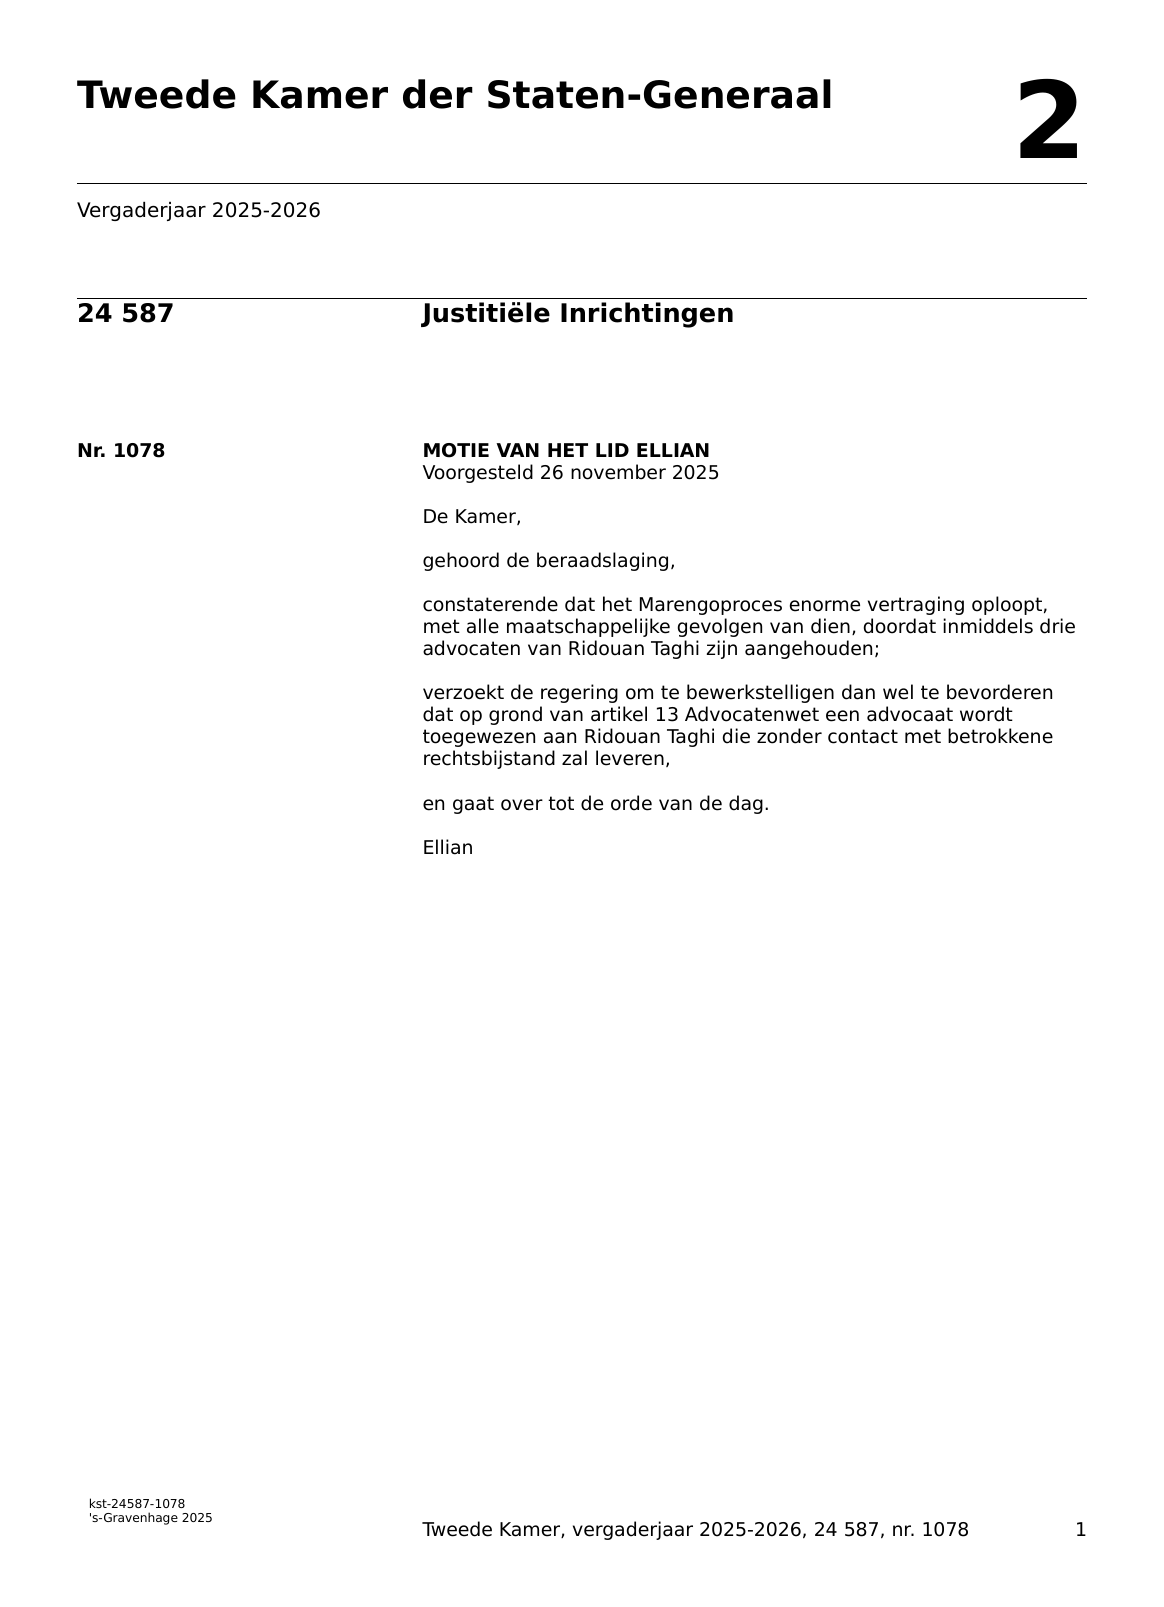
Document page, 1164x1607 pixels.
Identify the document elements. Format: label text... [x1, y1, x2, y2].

text verzoekt de regering om te bewerkstelligen dan wel te bevorderen dat op grond van artikel 13 Advocatenwet een advocaat wordt toegewezen aan Ridouan Taghi die zonder contact met betrokkene rechtsbijstand zal leveren, [422, 682, 1087, 770]
text en gaat over tot de orde van de dag. [422, 792, 1087, 814]
table_cell Vergaderjaar 2025-2026 [77, 184, 1087, 298]
text De Kamer, [422, 506, 1087, 528]
table_header 2 [886, 59, 1087, 183]
text kst-24587-1078 [88, 1497, 323, 1511]
table_header Tweede Kamer der Staten-Generaal [77, 59, 886, 183]
text gehoord de beraadslaging, [422, 550, 1087, 572]
text Ellian [422, 837, 1087, 858]
subtitle Nr. 1078 MOTIE VAN HET LID ELLIAN [77, 440, 1087, 462]
text constaterende dat het Marengoproces enorme vertraging oploopt, met alle maatschappelijke gevolgen van dien, doordat inmiddels drie advocaten van Ridouan Taghi zijn aangehouden; [422, 594, 1087, 660]
text Voorgesteld 26 november 2025 [422, 462, 1087, 484]
text 's-Gravenhage 2025 [88, 1511, 323, 1525]
subtitle 24 587 Justitiële Inrichtingen [77, 299, 1087, 329]
